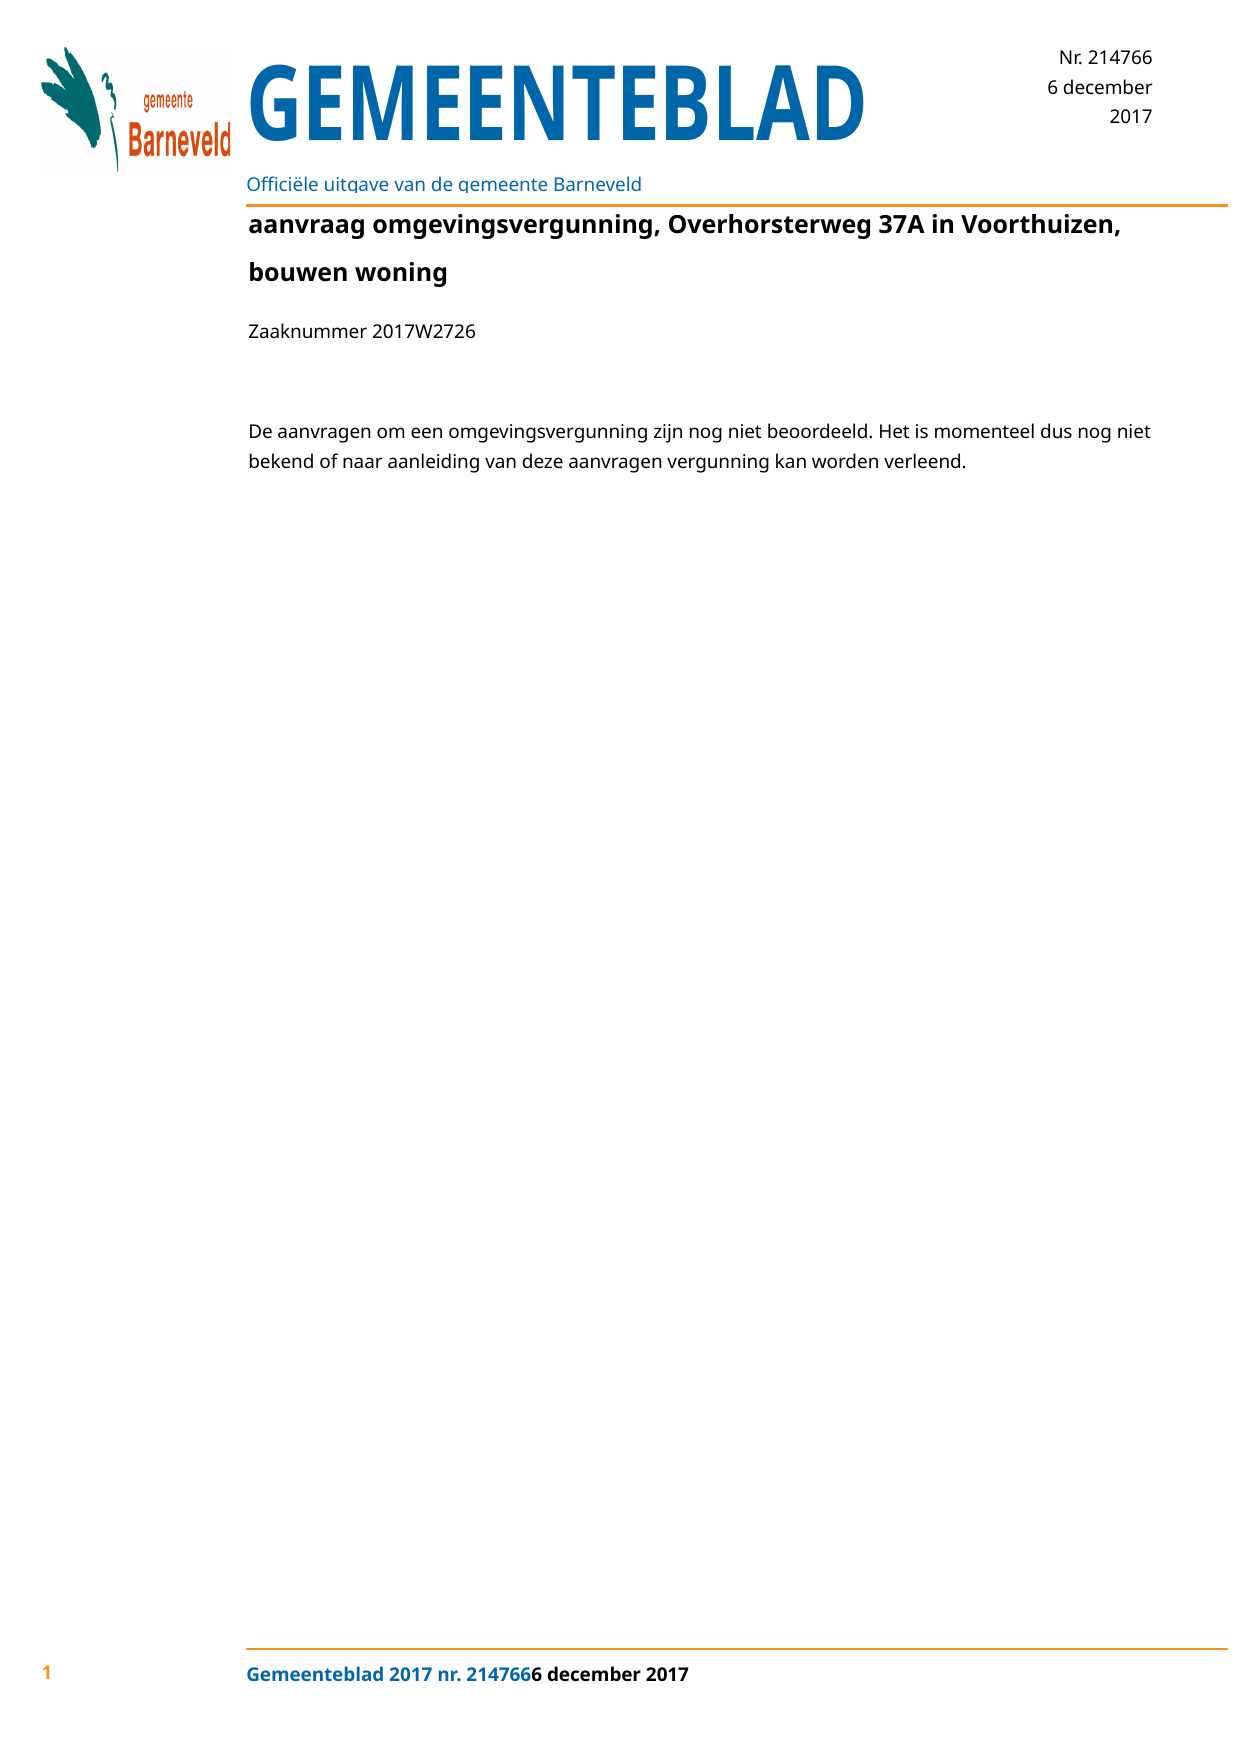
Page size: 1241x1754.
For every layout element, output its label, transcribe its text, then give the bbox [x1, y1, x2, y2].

picture [41, 47, 231, 172]
text Zaaknummer 2017W2726 [248, 318, 1152, 344]
text aanvraag omgevingsvergunning, Overhorsterweg 37A in Voorthuizen, bouwen woning [248, 207, 1152, 288]
text De aanvragen om een omgevingsvergunning zijn nog niet beoordeeld. Het is momenteel dus nog niet bekend of naar aanleiding van deze aanvragen vergunning kan worden verleend. [248, 419, 1152, 474]
